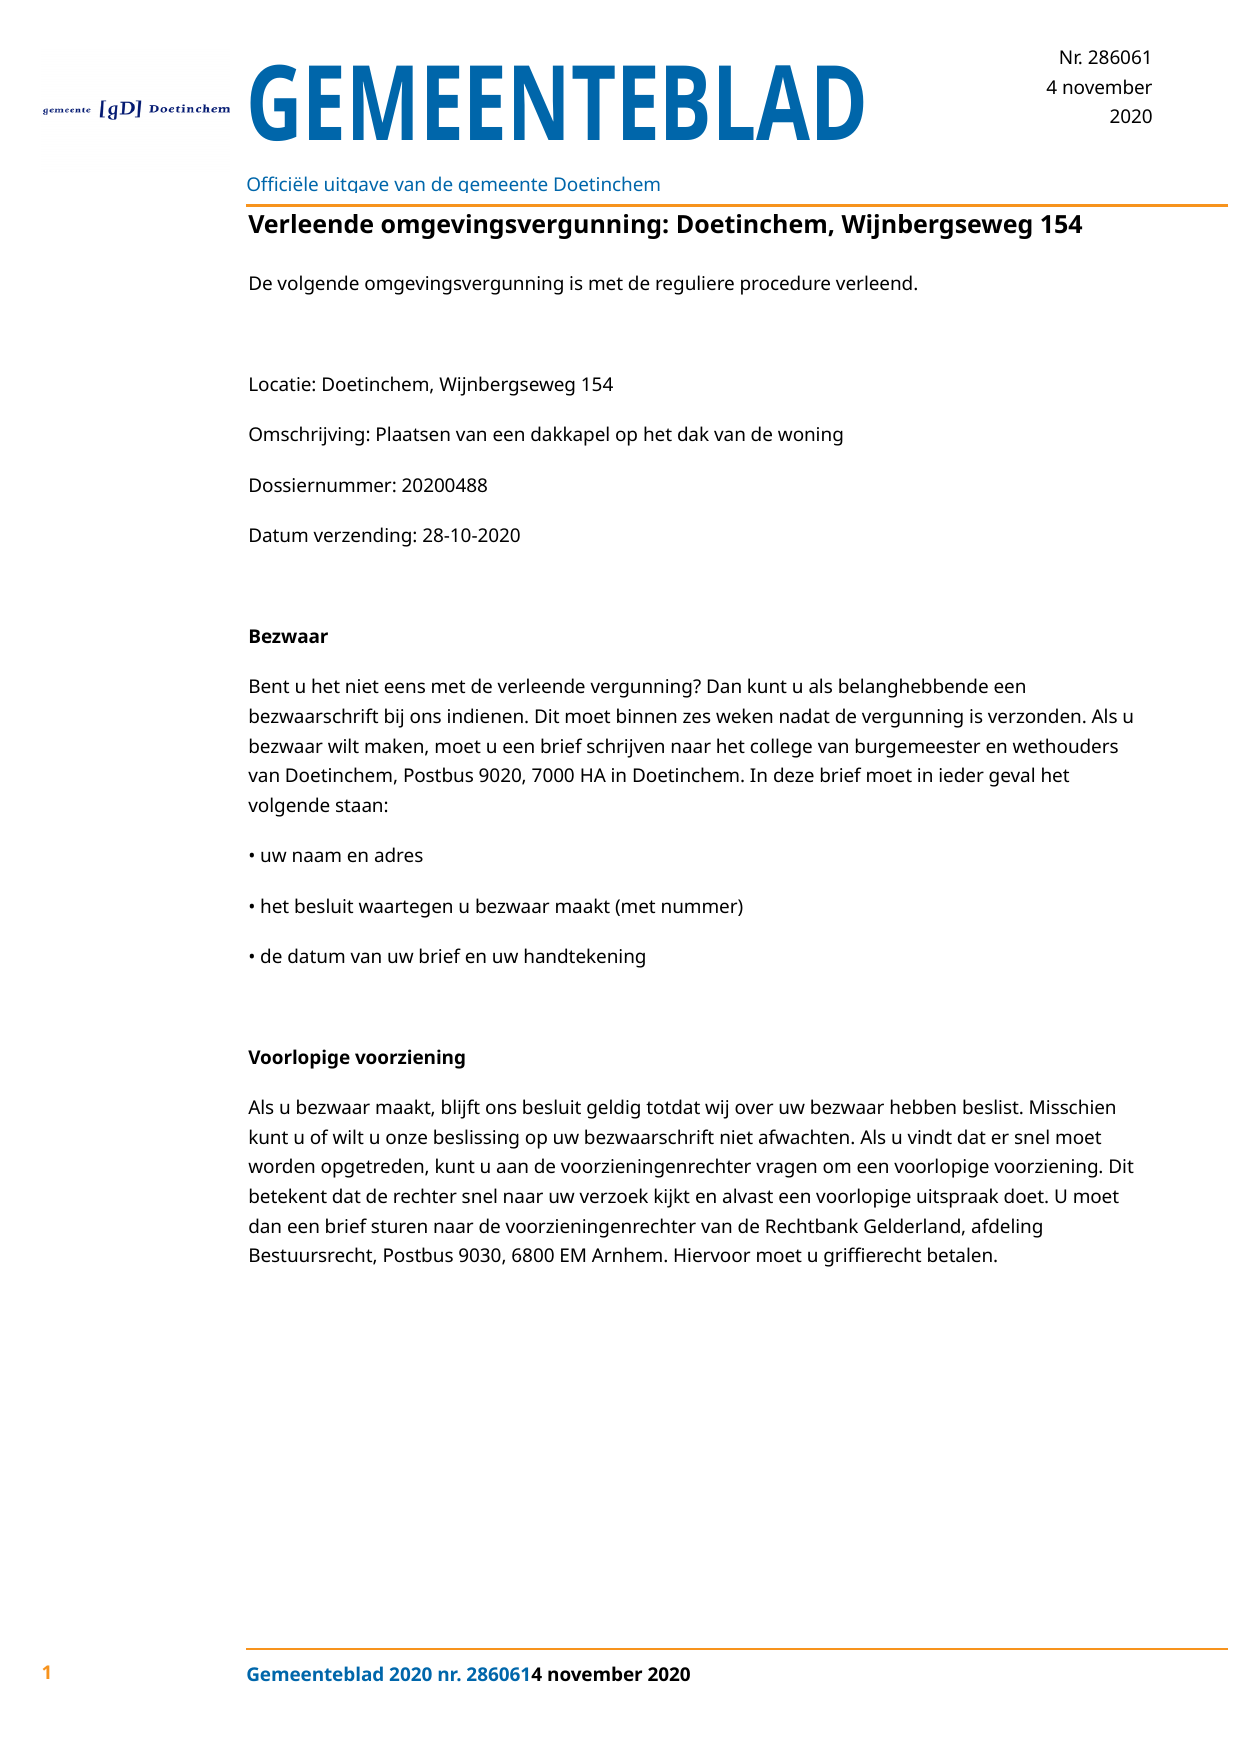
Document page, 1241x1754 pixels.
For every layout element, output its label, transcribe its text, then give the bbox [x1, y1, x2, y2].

text • de datum van uw brief en uw handtekening [248, 943, 1152, 969]
text Locatie: Doetinchem, Wijnbergseweg 154 [248, 371, 1152, 397]
text De volgende omgevingsvergunning is met de reguliere procedure verleend. [248, 270, 1152, 296]
text Datum verzending: 28-10-2020 [248, 522, 1152, 548]
text Dossiernummer: 20200488 [248, 472, 1152, 498]
text Bent u het niet eens met de verleende vergunning? Dan kunt u als belanghebbende een bezwaarschrift bij ons indienen. Dit moet binnen zes weken nadat de vergunning is verzonden. Als u bezwaar wilt maken, moet u een brief schrijven naar het college van burgemeester en wethouders van Doetinchem, Postbus 9020, 7000 HA in Doetinchem. In deze brief moet in ieder geval het volgende staan: [248, 674, 1152, 818]
text • uw naam en adres [248, 842, 1152, 868]
picture [41, 47, 231, 172]
text Als u bezwaar maakt, blijft ons besluit geldig totdat wij over uw bezwaar hebben beslist. Misschien kunt u of wilt u onze beslissing op uw bezwaarschrift niet afwachten. Als u vindt dat er snel moet worden opgetreden, kunt u aan de voorzieningenrechter vragen om een voorlopige voorziening. Dit betekent dat de rechter snel naar uw verzoek kijkt en alvast een voorlopige uitspraak doet. U moet dan een brief sturen naar de voorzieningenrechter van de Rechtbank Gelderland, afdeling Bestuursrecht, Postbus 9030, 6800 EM Arnhem. Hiervoor moet u griffierecht betalen. [248, 1094, 1152, 1268]
text • het besluit waartegen u bezwaar maakt (met nummer) [248, 893, 1152, 918]
text Omschrijving: Plaatsen van een dakkapel op het dak van de woning [248, 422, 1152, 447]
text Voorlopige voorziening [248, 1044, 1152, 1070]
text Bezwaar [248, 623, 1152, 649]
text Verleende omgevingsvergunning: Doetinchem, Wijnbergseweg 154 [248, 207, 1152, 241]
